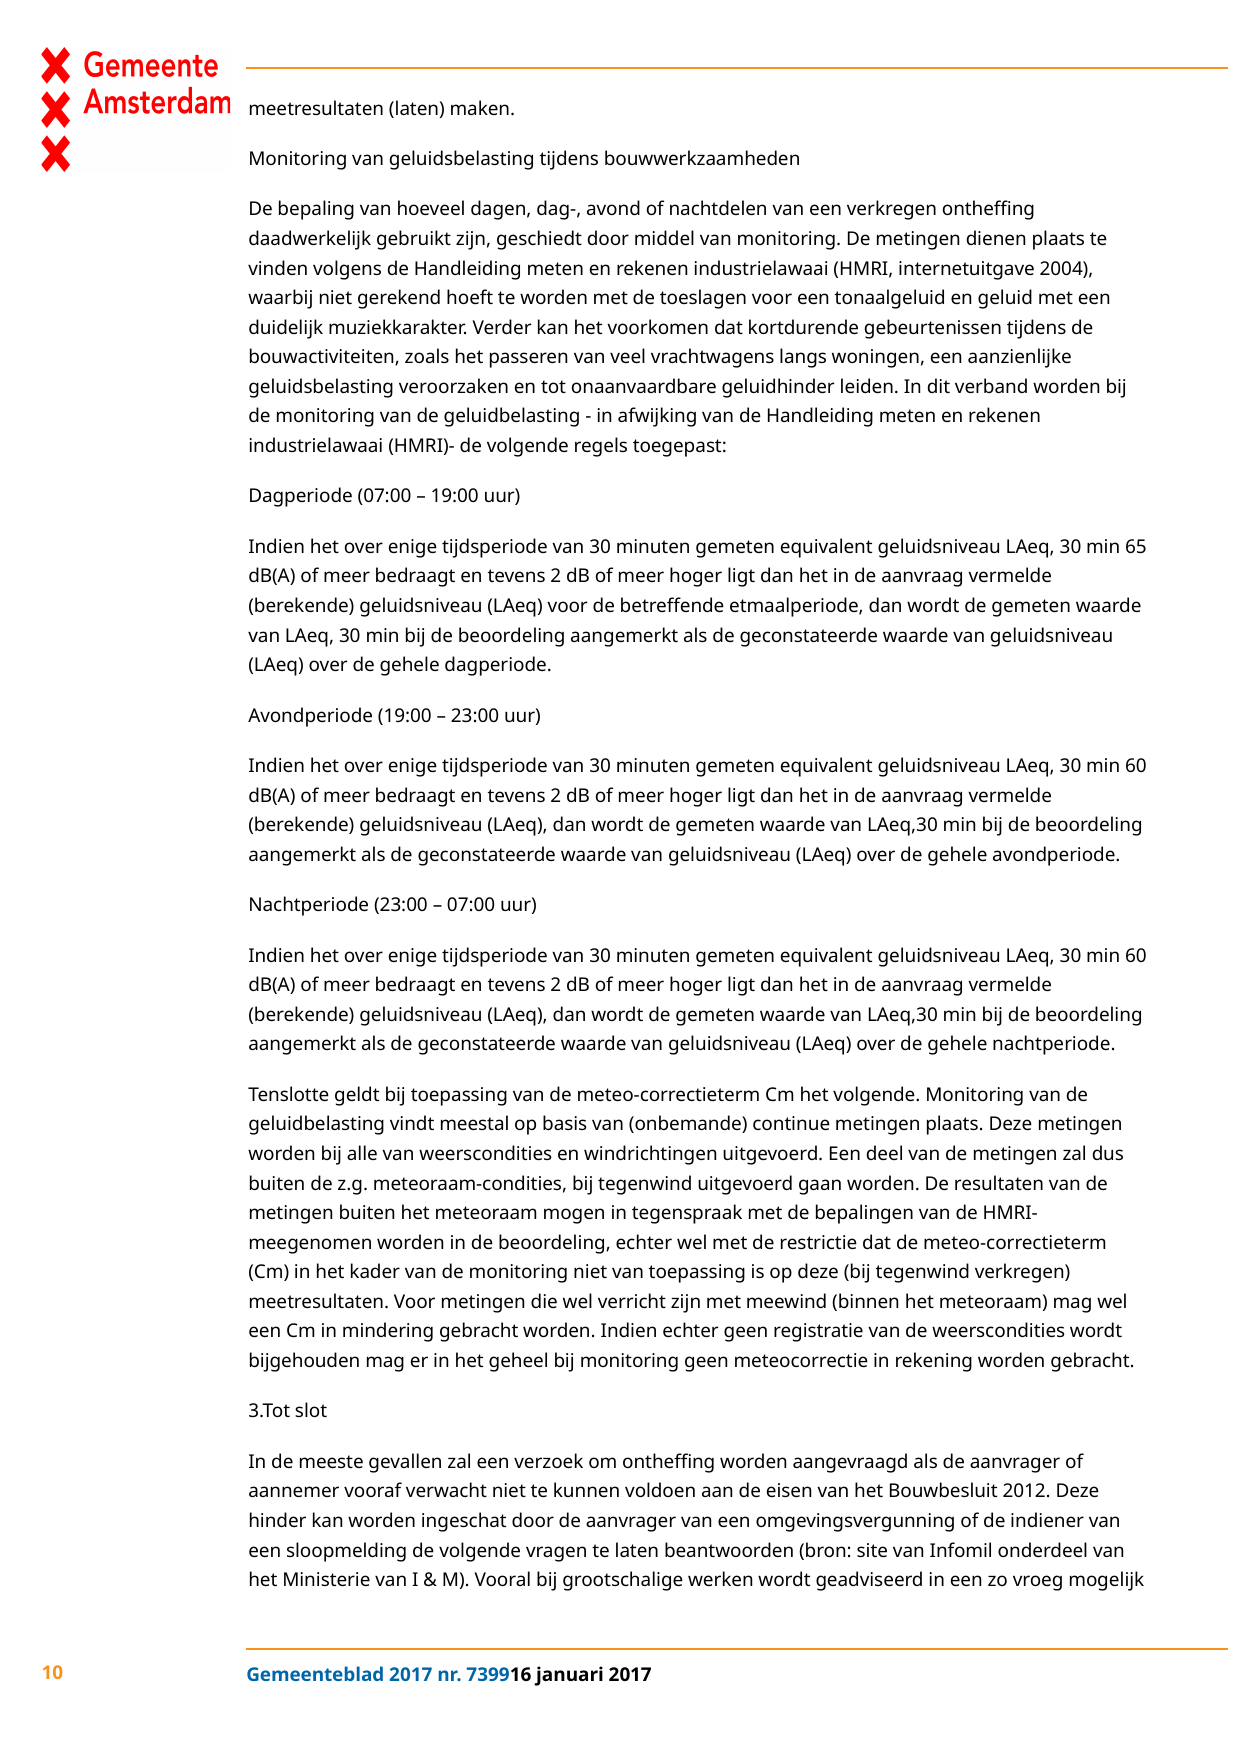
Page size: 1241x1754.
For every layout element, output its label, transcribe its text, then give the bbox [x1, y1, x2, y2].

text In de meeste gevallen zal een verzoek om ontheffing worden aangevraagd als de aanvrager of aannemer vooraf verwacht niet te kunnen voldoen aan de eisen van het Bouwbesluit 2012. Deze hinder kan worden ingeschat door de aanvrager van een omgevingsvergunning of de indiener van een sloopmelding de volgende vragen te laten beantwoorden (bron: site van Infomil onderdeel van het Ministerie van I & M). Vooral bij grootschalige werken wordt geadviseerd in een zo vroeg mogelijk [248, 1448, 1152, 1592]
text Nachtperiode (23:00 – 07:00 uur) [248, 891, 1152, 917]
text Indien het over enige tijdsperiode van 30 minuten gemeten equivalent geluidsniveau LAeq, 30 min 60 dB(A) of meer bedraagt en tevens 2 dB of meer hoger ligt dan het in de aanvraag vermelde (berekende) geluidsniveau (LAeq), dan wordt de gemeten waarde van LAeq,30 min bij de beoordeling aangemerkt als de geconstateerde waarde van geluidsniveau (LAeq) over de gehele nachtperiode. [248, 942, 1152, 1056]
text Monitoring van geluidsbelasting tijdens bouwwerkzaamheden [248, 145, 1152, 171]
text Indien het over enige tijdsperiode van 30 minuten gemeten equivalent geluidsniveau LAeq, 30 min 60 dB(A) of meer bedraagt en tevens 2 dB of meer hoger ligt dan het in de aanvraag vermelde (berekende) geluidsniveau (LAeq), dan wordt de gemeten waarde van LAeq,30 min bij de beoordeling aangemerkt als de geconstateerde waarde van geluidsniveau (LAeq) over de gehele avondperiode. [248, 752, 1152, 867]
text meetresultaten (laten) maken. [248, 95, 1152, 121]
picture [41, 47, 231, 172]
text Tenslotte geldt bij toepassing van de meteo-correctieterm Cm het volgende. Monitoring van de geluidbelasting vindt meestal op basis van (onbemande) continue metingen plaats. Deze metingen worden bij alle van weerscondities en windrichtingen uitgevoerd. Een deel van de metingen zal dus buiten de z.g. meteoraam-condities, bij tegenwind uitgevoerd gaan worden. De resultaten van de metingen buiten het meteoraam mogen in tegenspraak met de bepalingen van de HMRI-meegenomen worden in de beoordeling, echter wel met de restrictie dat de meteo-correctieterm (Cm) in het kader van de monitoring niet van toepassing is op deze (bij tegenwind verkregen) meetresultaten. Voor metingen die wel verricht zijn met meewind (binnen het meteoraam) mag wel een Cm in mindering gebracht worden. Indien echter geen registratie van de weerscondities wordt bijgehouden mag er in het geheel bij monitoring geen meteocorrectie in rekening worden gebracht. [248, 1081, 1152, 1373]
text De bepaling van hoeveel dagen, dag-, avond of nachtdelen van een verkregen ontheffing daadwerkelijk gebruikt zijn, geschiedt door middel van monitoring. De metingen dienen plaats te vinden volgens de Handleiding meten en rekenen industrielawaai (HMRI, internetuitgave 2004), waarbij niet gerekend hoeft te worden met de toeslagen voor een tonaalgeluid en geluid met een duidelijk muziekkarakter. Verder kan het voorkomen dat kortdurende gebeurtenissen tijdens de bouwactiviteiten, zoals het passeren van veel vrachtwagens langs woningen, een aanzienlijke geluidsbelasting veroorzaken en tot onaanvaardbare geluidhinder leiden. In dit verband worden bij de monitoring van de geluidbelasting - in afwijking van de Handleiding meten en rekenen industrielawaai (HMRI)- de volgende regels toegepast: [248, 196, 1152, 458]
text Dagperiode (07:00 – 19:00 uur) [248, 483, 1152, 508]
text 3.Tot slot [248, 1398, 1152, 1423]
text Avondperiode (19:00 – 23:00 uur) [248, 702, 1152, 728]
text Indien het over enige tijdsperiode van 30 minuten gemeten equivalent geluidsniveau LAeq, 30 min 65 dB(A) of meer bedraagt en tevens 2 dB of meer hoger ligt dan het in de aanvraag vermelde (berekende) geluidsniveau (LAeq) voor de betreffende etmaalperiode, dan wordt de gemeten waarde van LAeq, 30 min bij de beoordeling aangemerkt als de geconstateerde waarde van geluidsniveau (LAeq) over de gehele dagperiode. [248, 533, 1152, 677]
